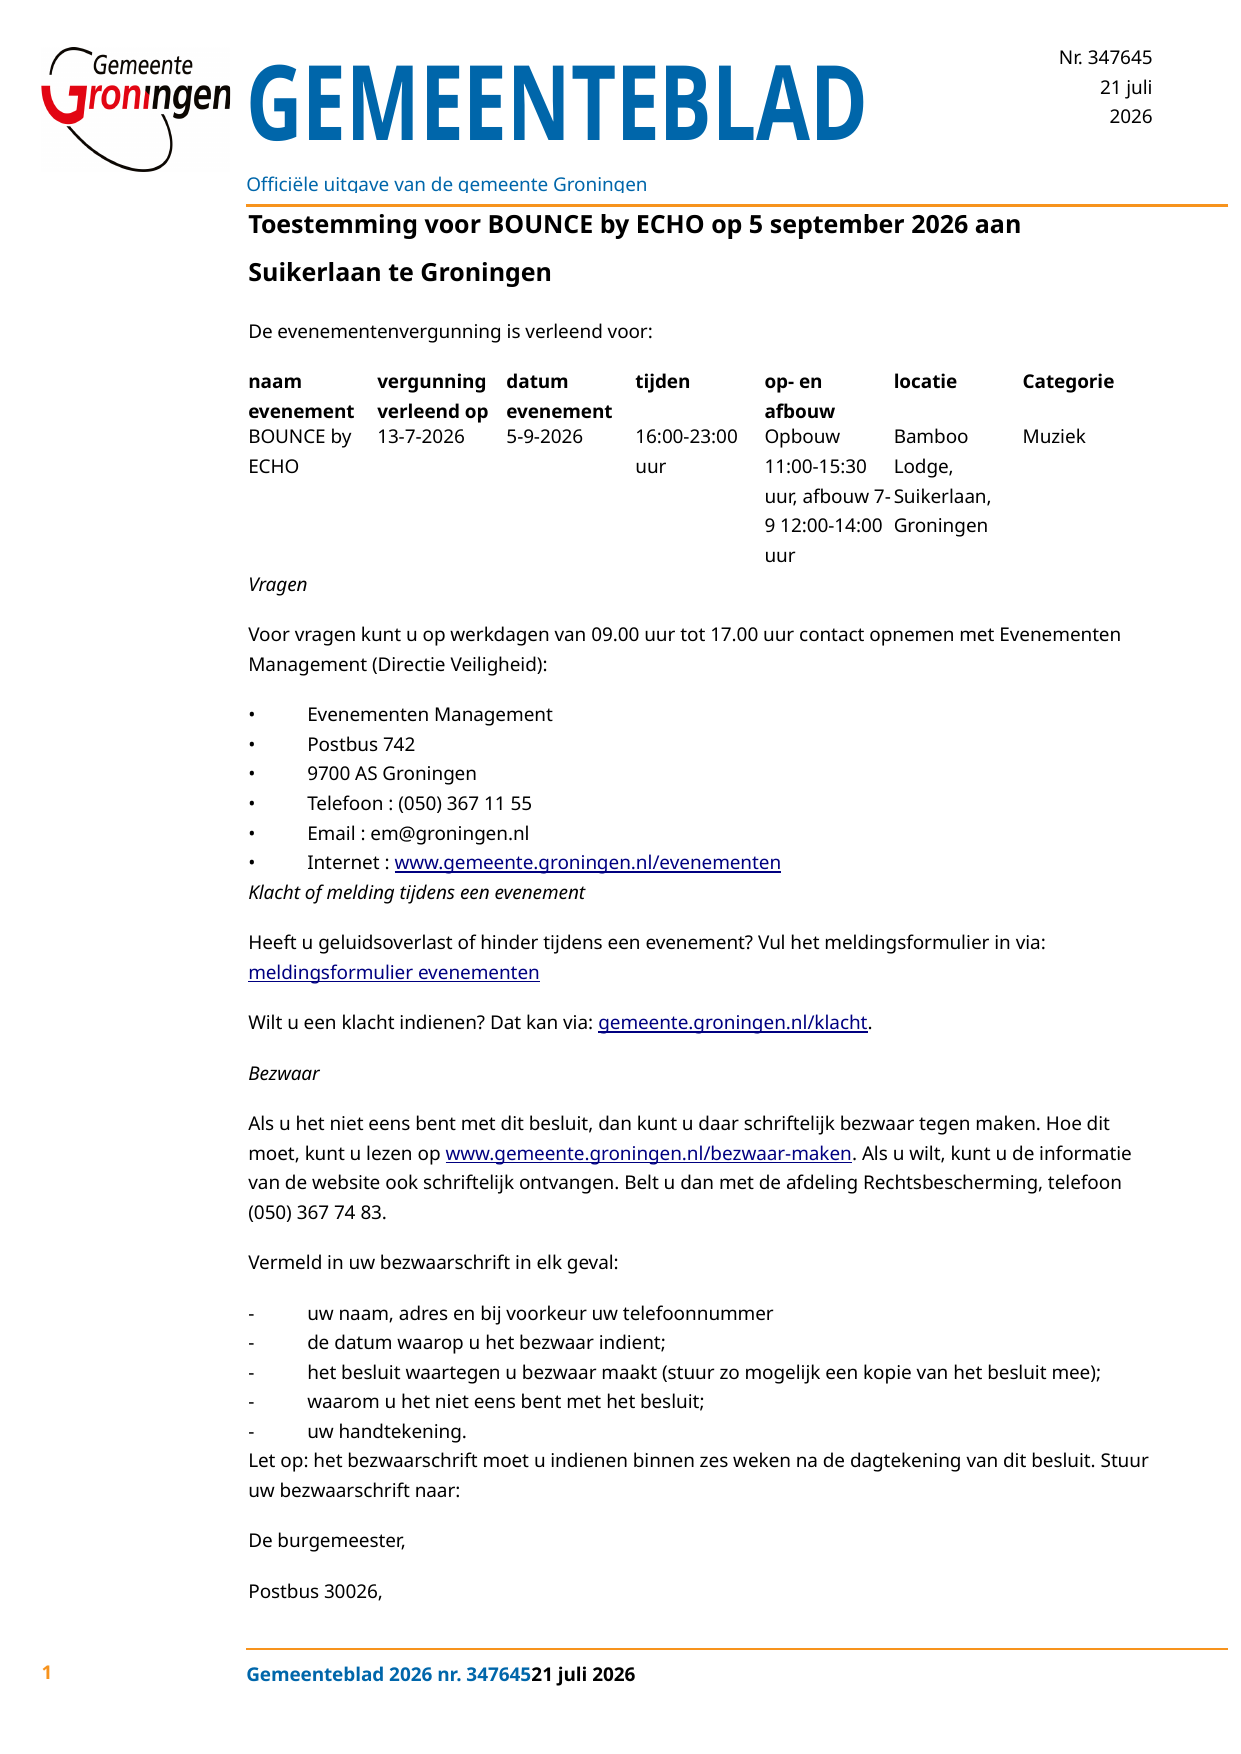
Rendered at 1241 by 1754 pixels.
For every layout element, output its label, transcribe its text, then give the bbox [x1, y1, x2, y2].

text Let op: het bezwaarschrift moet u indienen binnen zes weken na de dagtekening van dit besluit. Stuur uw bezwaarschrift naar: [248, 1448, 1152, 1503]
table_header naam evenement [248, 369, 377, 424]
picture [41, 47, 231, 172]
table_cell Muziek [1023, 424, 1152, 568]
list uw naam, adres en bij voorkeur uw telefoonnummer [248, 1300, 1152, 1326]
text Klacht of melding tijdens een evenement [248, 879, 1152, 905]
text Bezwaar [248, 1060, 1152, 1086]
text Voor vragen kunt u op werkdagen van 09.00 uur tot 17.00 uur contact opnemen met Evenementen Management (Directie Veiligheid): [248, 621, 1152, 677]
text Toestemming voor BOUNCE by ECHO op 5 september 2026 aan Suikerlaan te Groningen [248, 207, 1152, 288]
text Vragen [248, 571, 1152, 597]
list het besluit waartegen u bezwaar maakt (stuur zo mogelijk een kopie van het besluit mee); [248, 1359, 1152, 1385]
text De burgemeester, [248, 1528, 1152, 1553]
table_cell 16:00-23:00 uur [635, 424, 764, 568]
list Telefoon : (050) 367 11 55 [248, 790, 1152, 816]
list de datum waarop u het bezwaar indient; [248, 1329, 1152, 1355]
text Wilt u een klacht indienen? Dat kan via: gemeente.groningen.nl/klacht. [248, 1009, 1152, 1035]
text De evenementenvergunning is verleend voor: [248, 318, 1152, 344]
table_header Categorie [1023, 369, 1152, 424]
text Postbus 30026, [248, 1578, 1152, 1604]
table_header tijden [635, 369, 764, 424]
table_header vergunning verleend op [377, 369, 506, 424]
table_cell 13-7-2026 [377, 424, 506, 568]
list Email : em@groningen.nl [248, 820, 1152, 846]
text Als u het niet eens bent met dit besluit, dan kunt u daar schriftelijk bezwaar tegen maken. Hoe dit moet, kunt u lezen op www.gemeente.groningen.nl/bezwaar-maken. Als u wilt, kunt u de informatie van de website ook schriftelijk ontvangen. Belt u dan met de afdeling Rechtsbescherming, telefoon (050) 367 74 83. [248, 1110, 1152, 1225]
list Evenementen Management [248, 701, 1152, 727]
table_cell Opbouw 11:00-15:30 uur, afbouw 7-9 12:00-14:00 uur [764, 424, 893, 568]
table_header locatie [894, 369, 1022, 424]
text Vermeld in uw bezwaarschrift in elk geval: [248, 1249, 1152, 1275]
table_cell Bamboo Lodge, Suikerlaan, Groningen [894, 424, 1022, 568]
table_header datum evenement [506, 369, 635, 424]
list waarom u het niet eens bent met het besluit; [248, 1388, 1152, 1414]
table_cell BOUNCE by ECHO [248, 424, 377, 568]
table_header op- en afbouw [764, 369, 893, 424]
list Postbus 742 [248, 731, 1152, 757]
list 9700 AS Groningen [248, 761, 1152, 786]
text Heeft u geluidsoverlast of hinder tijdens een evenement? Vul het meldingsformulier in via: meldingsformulier evenementen [248, 929, 1152, 985]
table_cell 5-9-2026 [506, 424, 635, 568]
list uw handtekening. [248, 1418, 1152, 1444]
list Internet : www.gemeente.groningen.nl/evenementen [248, 849, 1152, 875]
